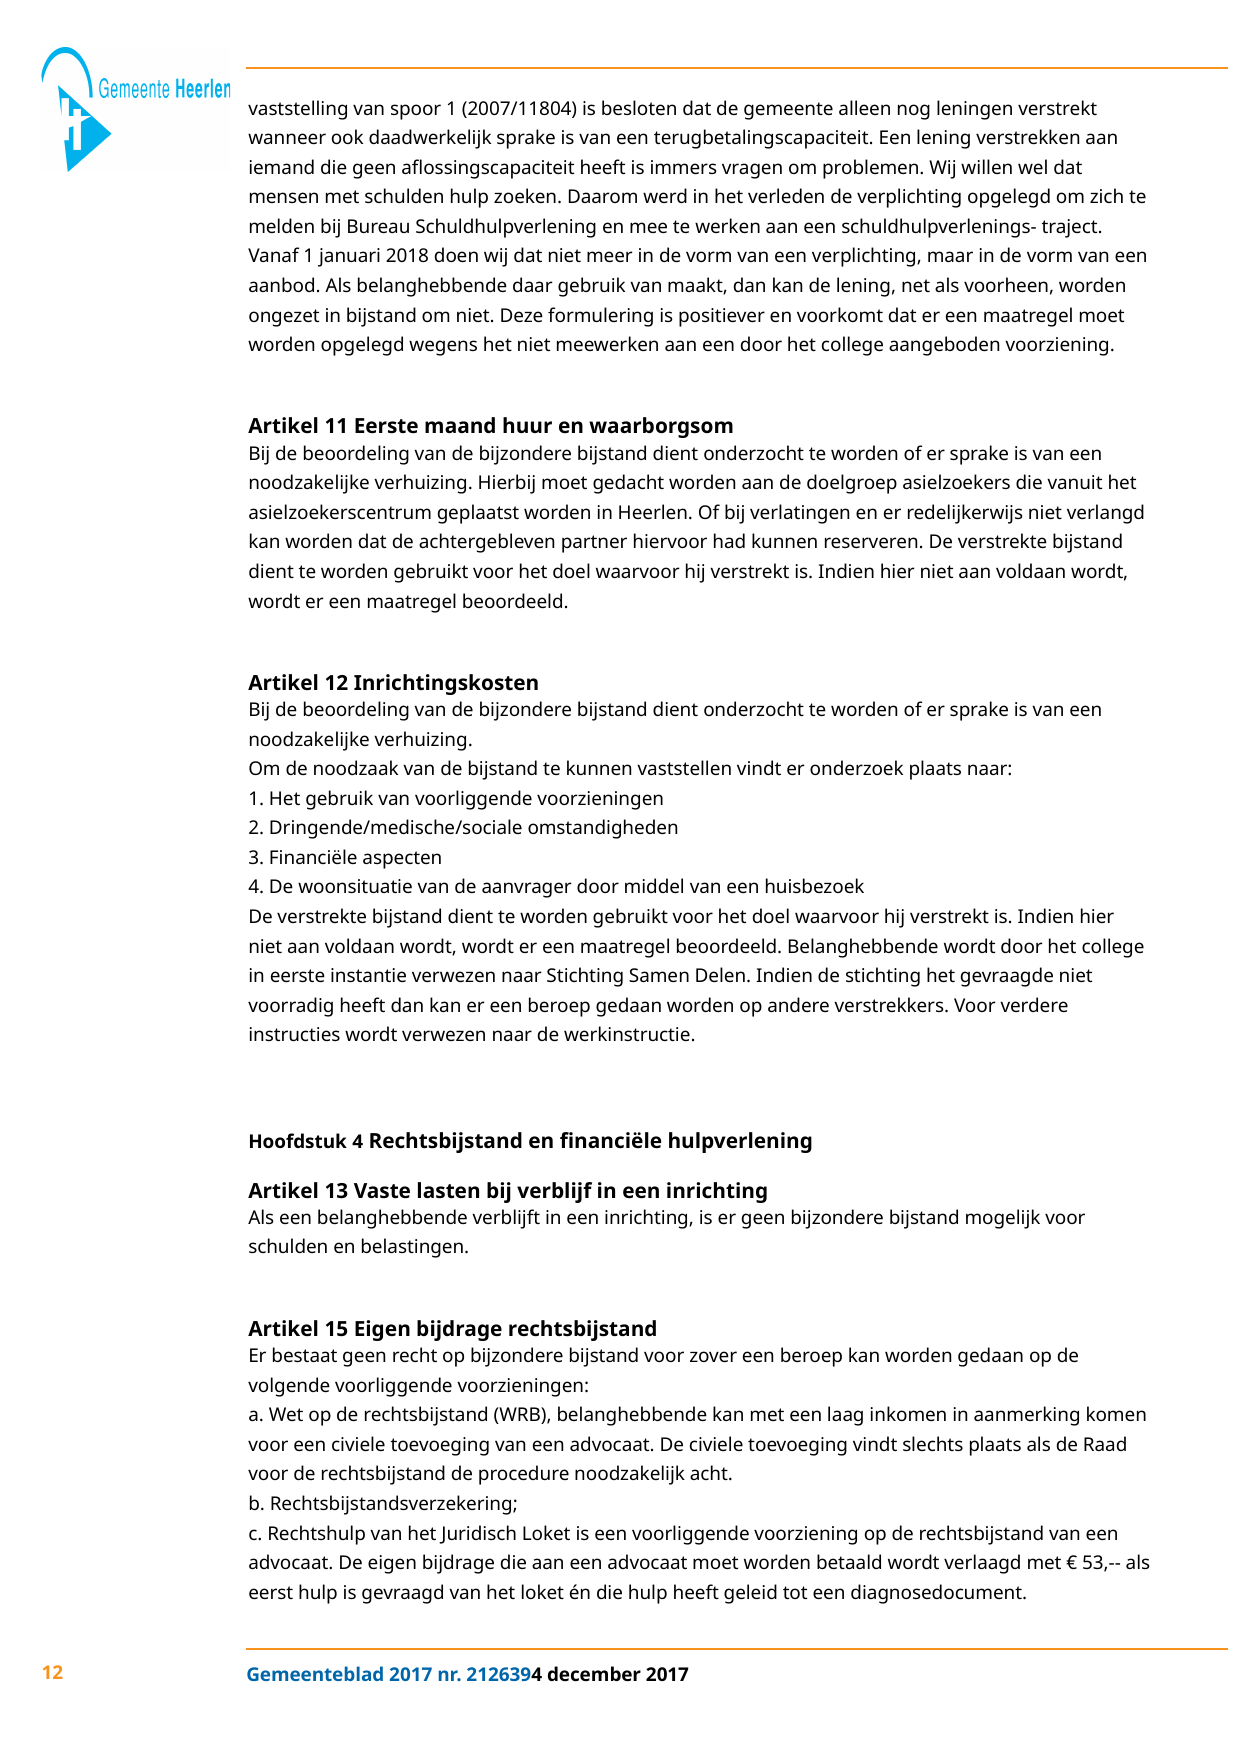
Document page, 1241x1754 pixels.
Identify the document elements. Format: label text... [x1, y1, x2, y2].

text De verstrekte bijstand dient te worden gebruikt voor het doel waarvoor hij verstrekt is. Indien hier niet aan voldaan wordt, wordt er een maatregel beoordeeld. Belanghebbende wordt door het college in eerste instantie verwezen naar Stichting Samen Delen. Indien de stichting het gevraagde niet voorradig heeft dan kan er een beroep gedaan worden op andere verstrekkers. Voor verdere instructies wordt verwezen naar de werkinstructie. [248, 903, 1152, 1047]
text Artikel 11 Eerste maand huur en waarborgsom [248, 411, 1152, 440]
text c. Rechtshulp van het Juridisch Loket is een voorliggende voorziening op de rechtsbijstand van een advocaat. De eigen bijdrage die aan een advocaat moet worden betaald wordt verlaagd met € 53,-- als eerst hulp is gevraagd van het loket én die hulp heeft geleid tot een diagnosedocument. [248, 1520, 1152, 1604]
text Er bestaat geen recht op bijzondere bijstand voor zover een beroep kan worden gedaan op de volgende voorliggende voorzieningen: [248, 1342, 1152, 1397]
text Als een belanghebbende verblijft in een inrichting, is er geen bijzondere bijstand mogelijk voor schulden en belastingen. [248, 1204, 1152, 1259]
text Bij de beoordeling van de bijzondere bijstand dient onderzocht te worden of er sprake is van een noodzakelijke verhuizing. [248, 696, 1152, 752]
text 2. Dringende/medische/sociale omstandigheden [248, 814, 1152, 840]
picture [41, 47, 231, 172]
text Hoofdstuk 4 Rechtsbijstand en financiële hulpverlening [248, 1126, 1152, 1155]
text 1. Het gebruik van voorliggende voorzieningen [248, 785, 1152, 811]
text Artikel 15 Eigen bijdrage rechtsbijstand [248, 1314, 1152, 1342]
text vaststelling van spoor 1 (2007/11804) is besloten dat de gemeente alleen nog leningen verstrekt wanneer ook daadwerkelijk sprake is van een terugbetalingscapaciteit. Een lening verstrekken aan iemand die geen aflossingscapaciteit heeft is immers vragen om problemen. Wij willen wel dat mensen met schulden hulp zoeken. Daarom werd in het verleden de verplichting opgelegd om zich te melden bij Bureau Schuldhulpverlening en mee te werken aan een schuldhulpverlenings- traject. Vanaf 1 januari 2018 doen wij dat niet meer in de vorm van een verplichting, maar in de vorm van een aanbod. Als belanghebbende daar gebruik van maakt, dan kan de lening, net als voorheen, worden ongezet in bijstand om niet. Deze formulering is positiever en voorkomt dat er een maatregel moet worden opgelegd wegens het niet meewerken aan een door het college aangeboden voorziening. [248, 95, 1152, 357]
text Artikel 13 Vaste lasten bij verblijf in een inrichting [248, 1176, 1152, 1204]
text 4. De woonsituatie van de aanvrager door middel van een huisbezoek [248, 874, 1152, 899]
text Artikel 12 Inrichtingskosten [248, 668, 1152, 696]
text Om de noodzaak van de bijstand te kunnen vaststellen vindt er onderzoek plaats naar: [248, 755, 1152, 781]
picture [41, 47, 58, 70]
text 3. Financiële aspecten [248, 844, 1152, 870]
text a. Wet op de rechtsbijstand (WRB), belanghebbende kan met een laag inkomen in aanmerking komen voor een civiele toevoeging van een advocaat. De civiele toevoeging vindt slechts plaats als de Raad voor de rechtsbijstand de procedure noodzakelijk acht. [248, 1401, 1152, 1486]
text Bij de beoordeling van de bijzondere bijstand dient onderzocht te worden of er sprake is van een noodzakelijke verhuizing. Hierbij moet gedacht worden aan de doelgroep asielzoekers die vanuit het asielzoekerscentrum geplaatst worden in Heerlen. Of bij verlatingen en er redelijkerwijs niet verlangd kan worden dat de achtergebleven partner hiervoor had kunnen reserveren. De verstrekte bijstand dient te worden gebruikt voor het doel waarvoor hij verstrekt is. Indien hier niet aan voldaan wordt, wordt er een maatregel beoordeeld. [248, 440, 1152, 613]
text b. Rechtsbijstandsverzekering; [248, 1490, 1152, 1516]
